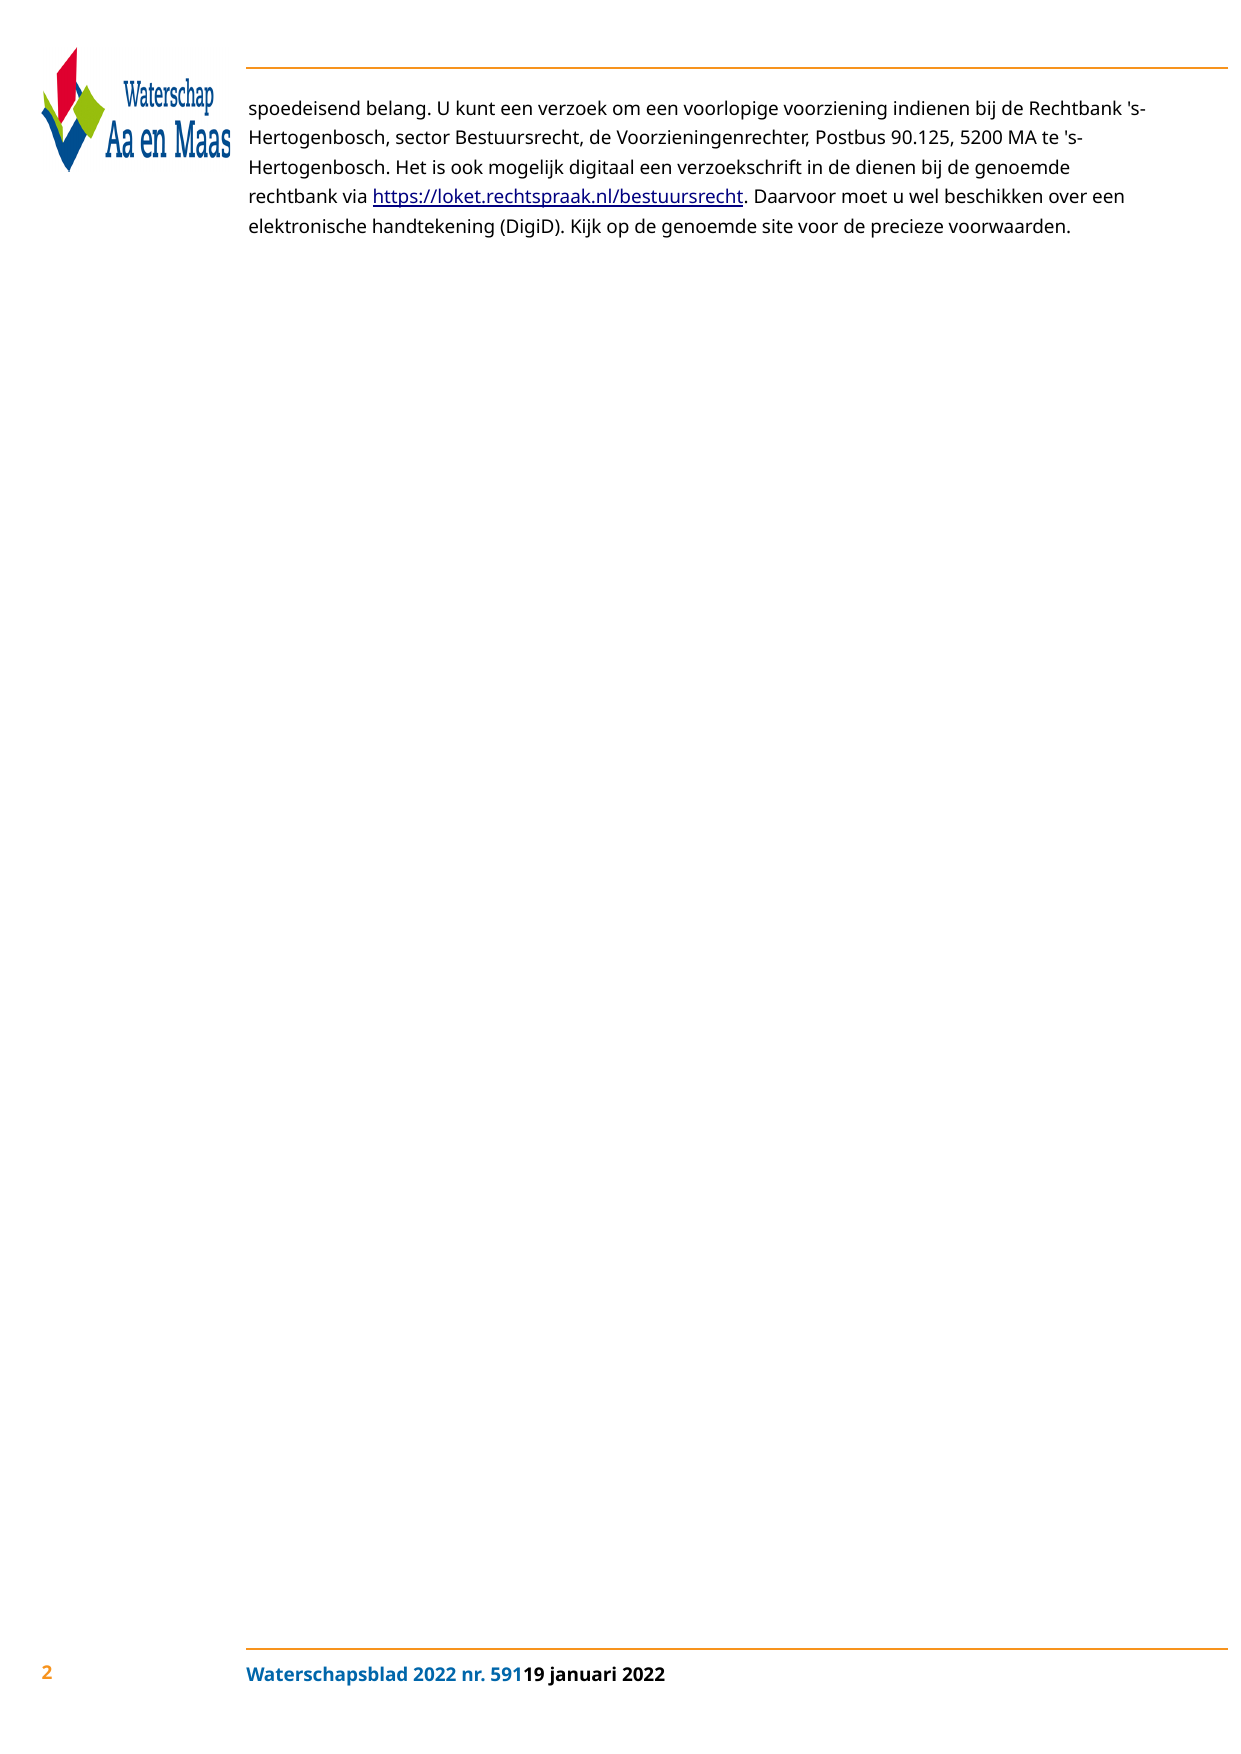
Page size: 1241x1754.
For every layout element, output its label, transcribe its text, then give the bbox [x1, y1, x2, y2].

picture [41, 47, 231, 172]
text spoedeisend belang. U kunt een verzoek om een voorlopige voorziening indienen bij de Rechtbank 's-Hertogenbosch, sector Bestuursrecht, de Voorzieningenrechter, Postbus 90.125, 5200 MA te 's-Hertogenbosch. Het is ook mogelijk digitaal een verzoekschrift in de dienen bij de genoemde rechtbank via https://loket.rechtspraak.nl/bestuursrecht. Daarvoor moet u wel beschikken over een elektronische handtekening (DigiD). Kijk op de genoemde site voor de precieze voorwaarden. [248, 95, 1152, 239]
